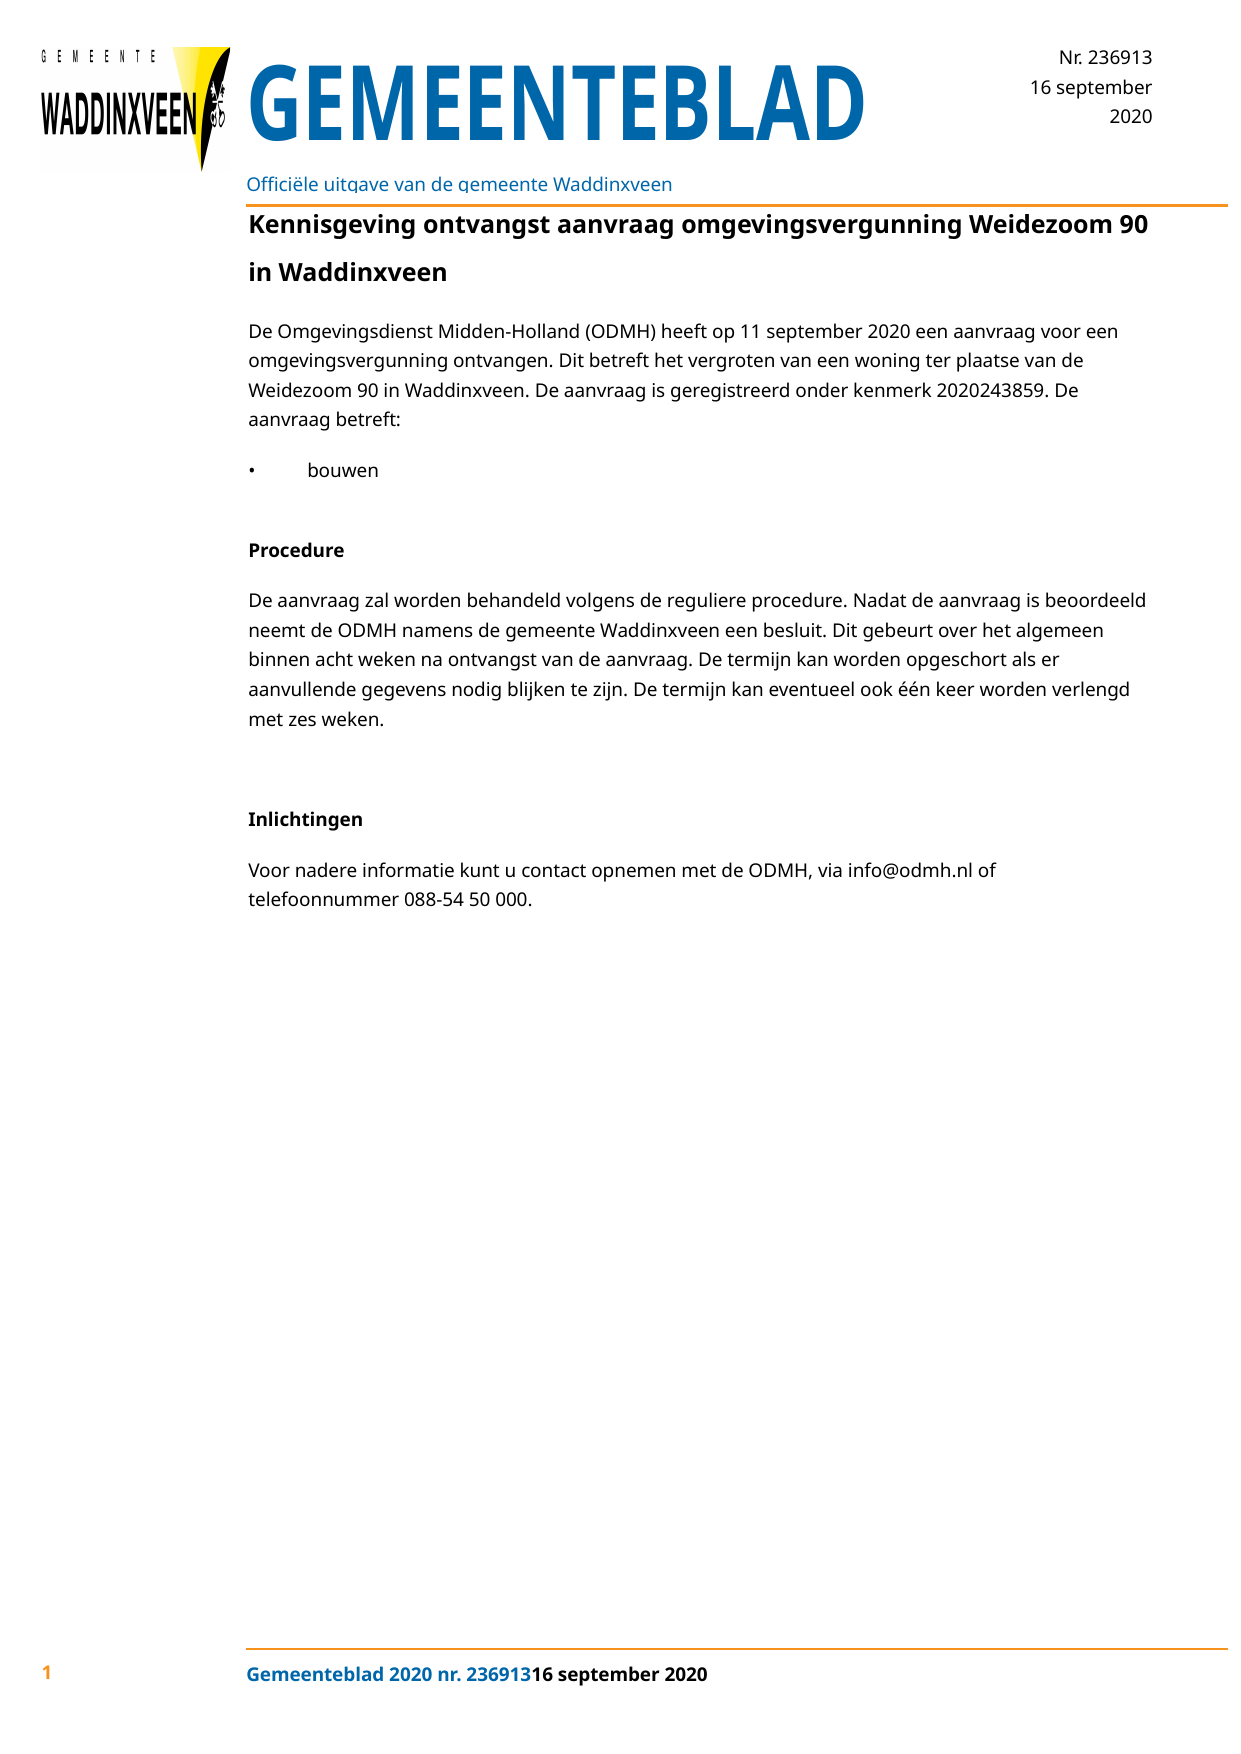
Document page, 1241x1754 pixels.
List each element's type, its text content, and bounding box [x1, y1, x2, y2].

picture [41, 47, 231, 172]
text Voor nadere informatie kunt u contact opnemen met de ODMH, via info@odmh.nl of telefoonnummer 088-54 50 000. [248, 857, 1152, 912]
text De Omgevingsdienst Midden-Holland (ODMH) heeft op 11 september 2020 een aanvraag voor een omgevingsvergunning ontvangen. Dit betreft het vergroten van een woning ter plaatse van de Weidezoom 90 in Waddinxveen. De aanvraag is geregistreerd onder kenmerk 2020243859. De aanvraag betreft: [248, 318, 1152, 432]
text Inlichtingen [248, 807, 1152, 832]
text Procedure [248, 537, 1152, 563]
list bouwen [248, 457, 1152, 483]
text De aanvraag zal worden behandeld volgens de reguliere procedure. Nadat de aanvraag is beoordeeld neemt de ODMH namens de gemeente Waddinxveen een besluit. Dit gebeurt over het algemeen binnen acht weken na ontvangst van de aanvraag. De termijn kan worden opgeschort als er aanvullende gegevens nodig blijken te zijn. De termijn kan eventueel ook één keer worden verlengd met zes weken. [248, 587, 1152, 732]
text Kennisgeving ontvangst aanvraag omgevingsvergunning Weidezoom 90 in Waddinxveen [248, 207, 1152, 288]
